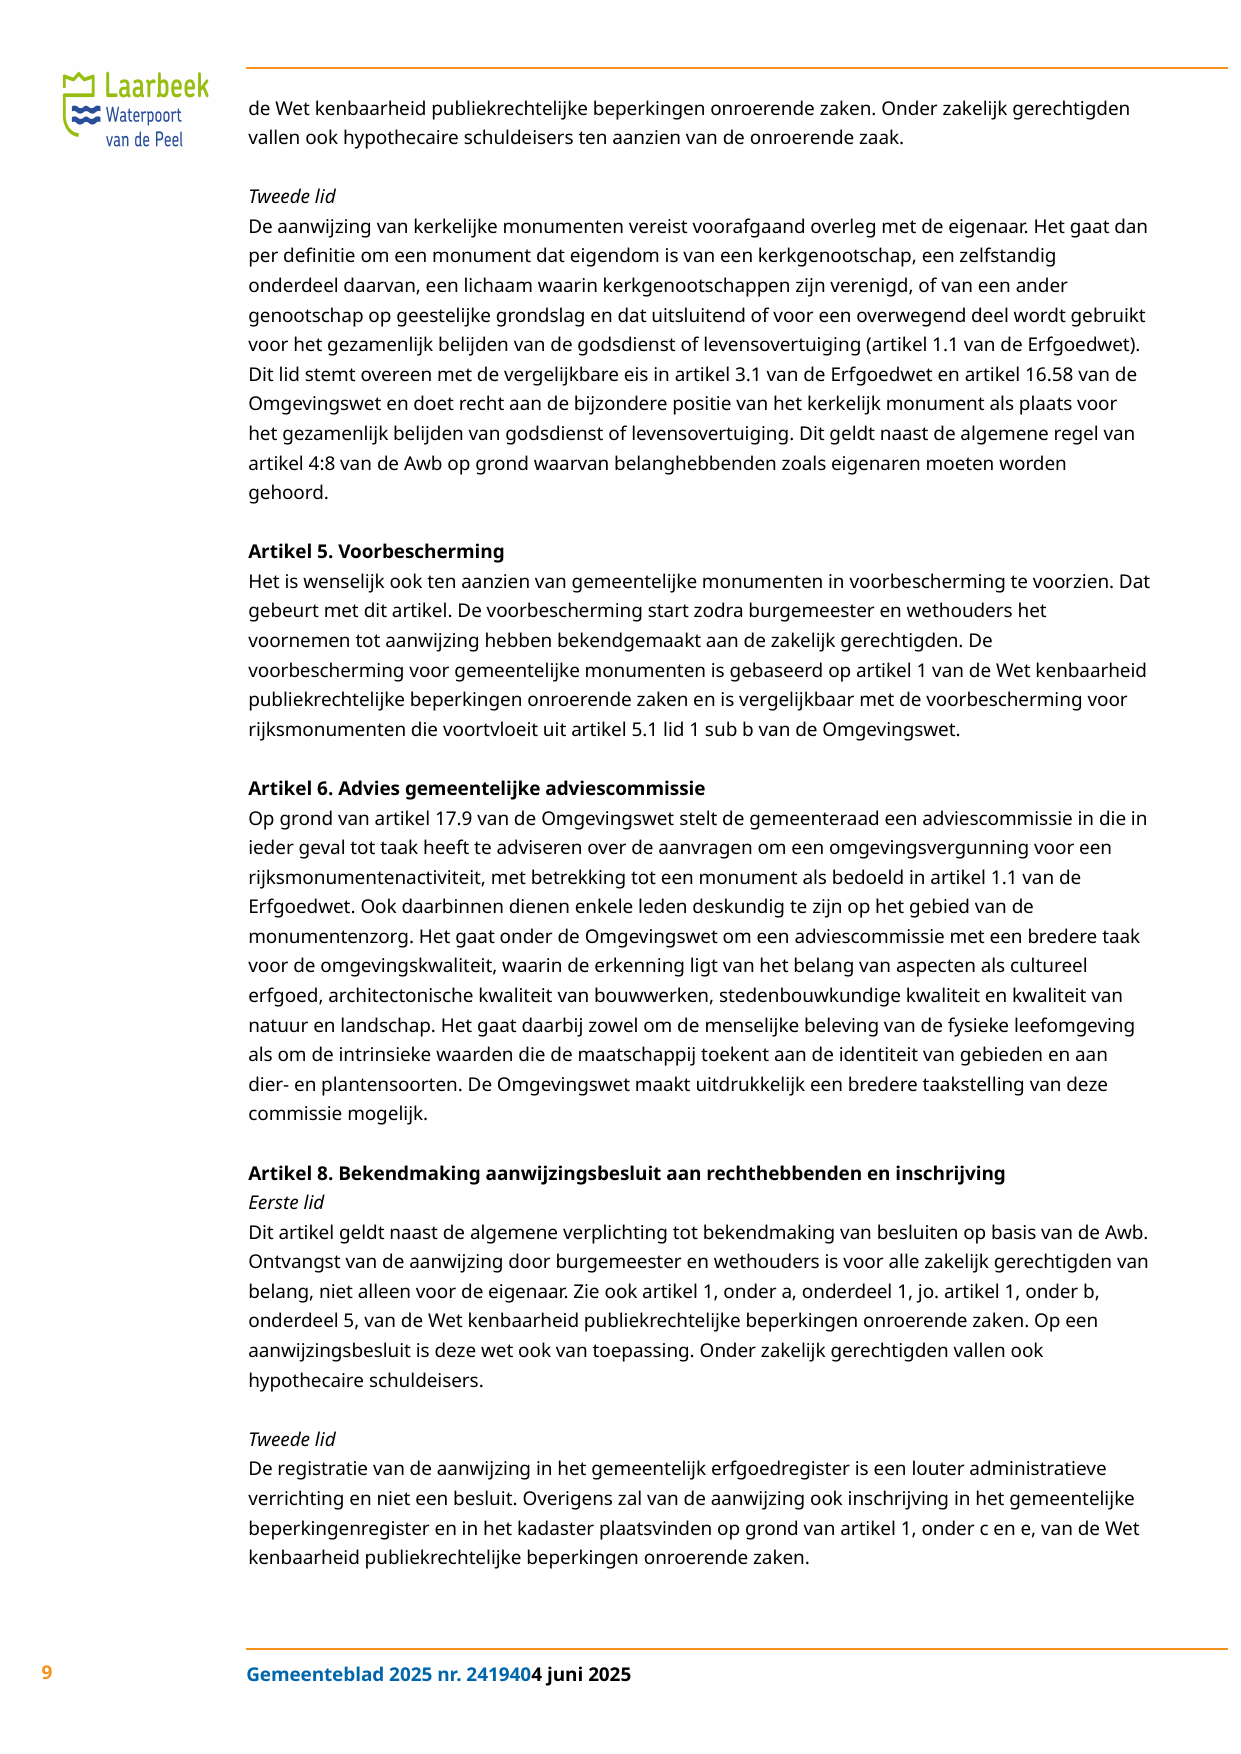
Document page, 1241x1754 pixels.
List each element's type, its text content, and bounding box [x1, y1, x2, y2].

text Eerste lid [248, 1189, 1152, 1215]
text De aanwijzing van kerkelijke monumenten vereist voorafgaand overleg met de eigenaar. Het gaat dan per definitie om een monument dat eigendom is van een kerkgenootschap, een zelfstandig onderdeel daarvan, een lichaam waarin kerkgenootschappen zijn verenigd, of van een ander genootschap op geestelijke grondslag en dat uitsluitend of voor een overwegend deel wordt gebruikt voor het gezamenlijk belijden van de godsdienst of levensovertuiging (artikel 1.1 van de Erfgoedwet). Dit lid stemt overeen met de vergelijkbare eis in artikel 3.1 van de Erfgoedwet en artikel 16.58 van de Omgevingswet en doet recht aan de bijzondere positie van het kerkelijk monument als plaats voor het gezamenlijk belijden van godsdienst of levensovertuiging. Dit geldt naast de algemene regel van artikel 4:8 van de Awb op grond waarvan belanghebbenden zoals eigenaren moeten worden gehoord. [248, 213, 1152, 505]
text Artikel 8. Bekendmaking aanwijzingsbesluit aan rechthebbenden en inschrijving [248, 1160, 1152, 1186]
text Dit artikel geldt naast de algemene verplichting tot bekendmaking van besluiten op basis van de Awb. Ontvangst van de aanwijzing door burgemeester en wethouders is voor alle zakelijk gerechtigden van belang, niet alleen voor de eigenaar. Zie ook artikel 1, onder a, onderdeel 1, jo. artikel 1, onder b, onderdeel 5, van de Wet kenbaarheid publiekrechtelijke beperkingen onroerende zaken. Op een aanwijzingsbesluit is deze wet ook van toepassing. Onder zakelijk gerechtigden vallen ook hypothecaire schuldeisers. [248, 1219, 1152, 1393]
text Het is wenselijk ook ten aanzien van gemeentelijke monumenten in voorbescherming te voorzien. Dat gebeurt met dit artikel. De voorbescherming start zodra burgemeester en wethouders het voornemen tot aanwijzing hebben bekendgemaakt aan de zakelijk gerechtigden. De voorbescherming voor gemeentelijke monumenten is gebaseerd op artikel 1 van de Wet kenbaarheid publiekrechtelijke beperkingen onroerende zaken en is vergelijkbaar met de voorbescherming voor rijksmonumenten die voortvloeit uit artikel 5.1 lid 1 sub b van de Omgevingswet. [248, 568, 1152, 742]
text Tweede lid [248, 1426, 1152, 1452]
picture [41, 47, 231, 172]
text Op grond van artikel 17.9 van de Omgevingswet stelt de gemeenteraad een adviescommissie in die in ieder geval tot taak heeft te adviseren over de aanvragen om een omgevingsvergunning voor een rijksmonumentenactiviteit, met betrekking tot een monument als bedoeld in artikel 1.1 van de Erfgoedwet. Ook daarbinnen dienen enkele leden deskundig te zijn op het gebied van de monumentenzorg. Het gaat onder de Omgevingswet om een adviescommissie met een bredere taak voor de omgevingskwaliteit, waarin de erkenning ligt van het belang van aspecten als cultureel erfgoed, architectonische kwaliteit van bouwwerken, stedenbouwkundige kwaliteit en kwaliteit van natuur en landschap. Het gaat daarbij zowel om de menselijke beleving van de fysieke leefomgeving als om de intrinsieke waarden die de maatschappij toekent aan de identiteit van gebieden en aan dier- en plantensoorten. De Omgevingswet maakt uitdrukkelijk een bredere taakstelling van deze commissie mogelijk. [248, 805, 1152, 1126]
text De registratie van de aanwijzing in het gemeentelijk erfgoedregister is een louter administratieve verrichting en niet een besluit. Overigens zal van de aanwijzing ook inschrijving in het gemeentelijke beperkingenregister en in het kadaster plaatsvinden op grond van artikel 1, onder c en e, van de Wet kenbaarheid publiekrechtelijke beperkingen onroerende zaken. [248, 1456, 1152, 1570]
text de Wet kenbaarheid publiekrechtelijke beperkingen onroerende zaken. Onder zakelijk gerechtigden vallen ook hypothecaire schuldeisers ten aanzien van de onroerende zaak. [248, 95, 1152, 150]
text Artikel 6. Advies gemeentelijke adviescommissie [248, 775, 1152, 801]
text Tweede lid [248, 183, 1152, 209]
text Artikel 5. Voorbescherming [248, 538, 1152, 564]
